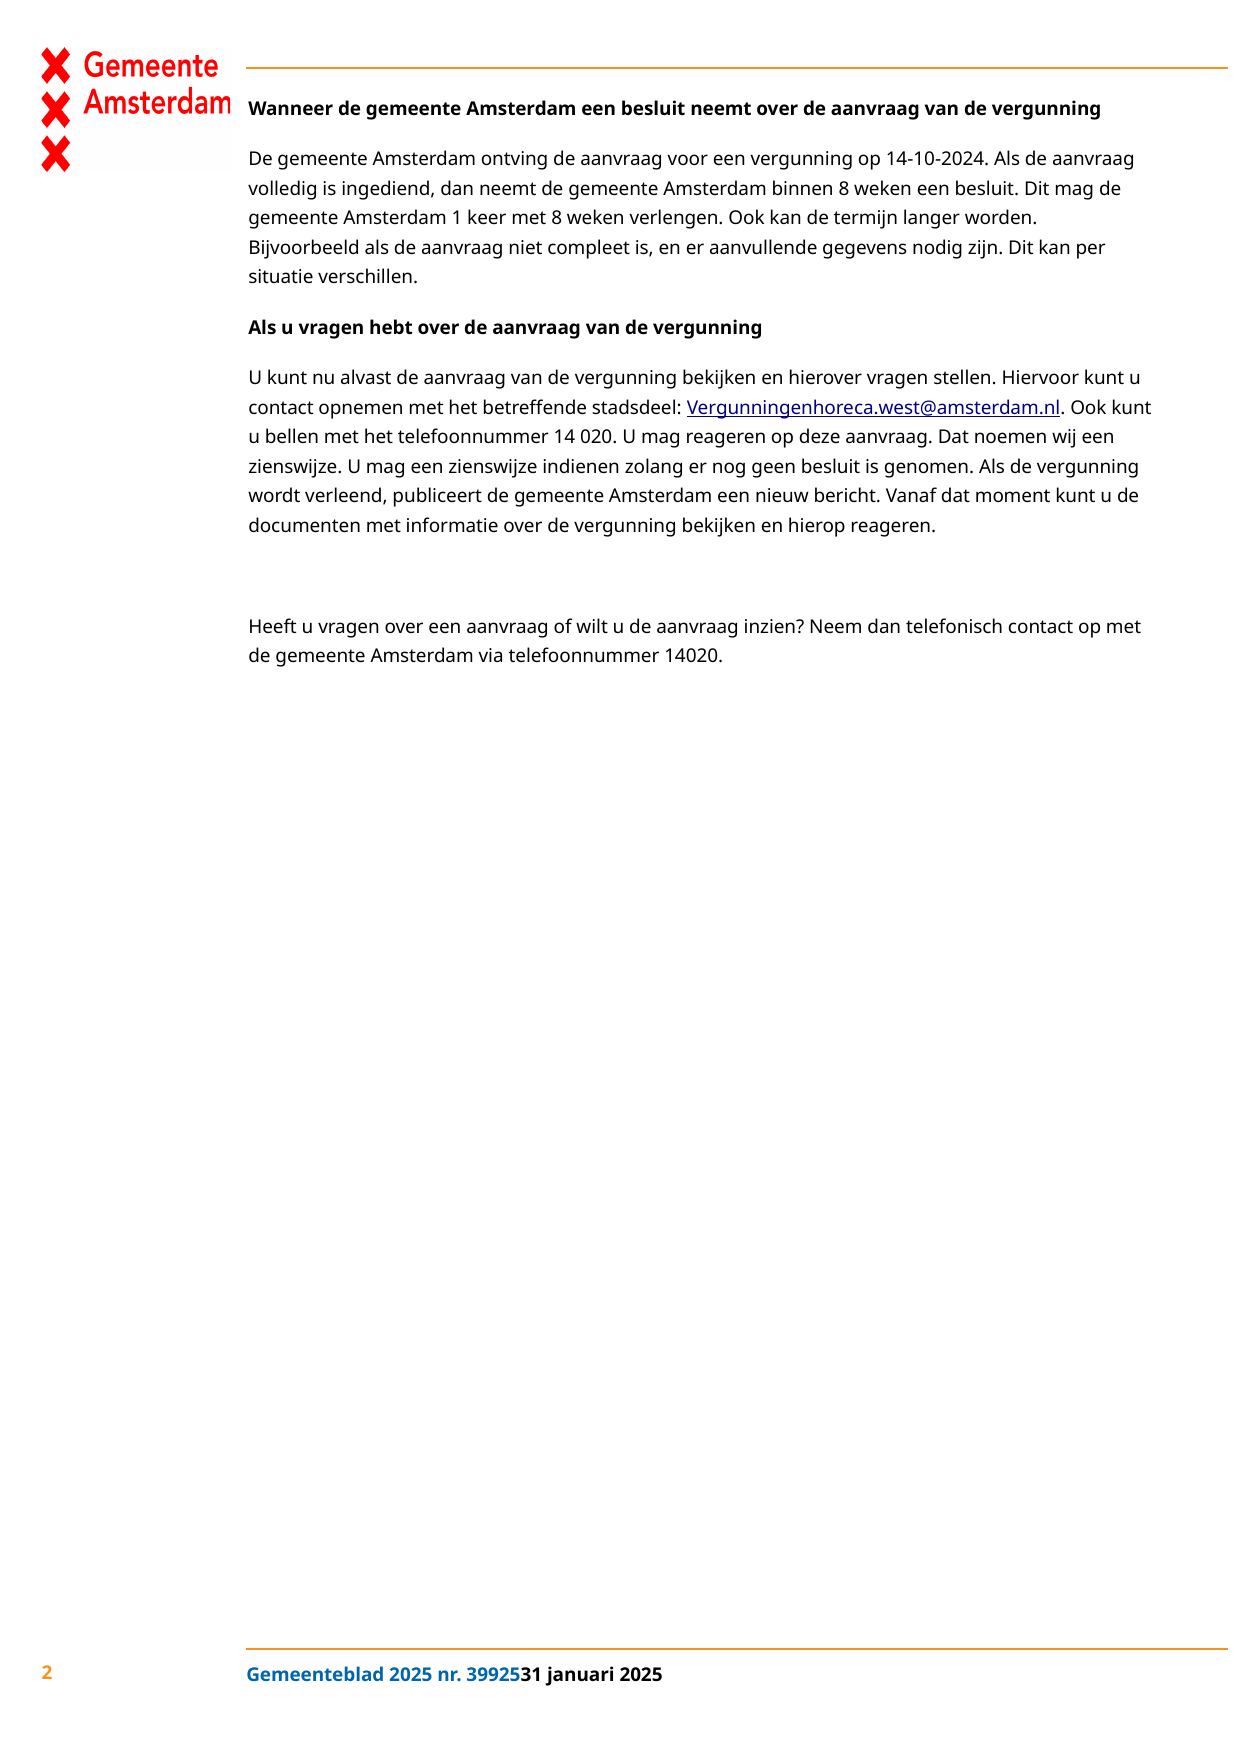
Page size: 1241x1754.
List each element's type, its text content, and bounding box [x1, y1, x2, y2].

text U kunt nu alvast de aanvraag van de vergunning bekijken en hierover vragen stellen. Hiervoor kunt u contact opnemen met het betreffende stadsdeel: Vergunningenhoreca.west@amsterdam.nl. Ook kunt u bellen met het telefoonnummer 14 020. U mag reageren op deze aanvraag. Dat noemen wij een zienswijze. U mag een zienswijze indienen zolang er nog geen besluit is genomen. Als de vergunning wordt verleend, publiceert de gemeente Amsterdam een nieuw bericht. Vanaf dat moment kunt u de documenten met informatie over de vergunning bekijken en hierop reageren. [248, 364, 1152, 538]
text Wanneer de gemeente Amsterdam een besluit neemt over de aanvraag van de vergunning [248, 95, 1152, 121]
picture [41, 47, 231, 172]
text Heeft u vragen over een aanvraag of wilt u de aanvraag inzien? Neem dan telefonisch contact op met de gemeente Amsterdam via telefoonnummer 14020. [248, 613, 1152, 668]
text De gemeente Amsterdam ontving de aanvraag voor een vergunning op 14-10-2024. Als de aanvraag volledig is ingediend, dan neemt de gemeente Amsterdam binnen 8 weken een besluit. Dit mag de gemeente Amsterdam 1 keer met 8 weken verlengen. Ook kan de termijn langer worden. Bijvoorbeeld als de aanvraag niet compleet is, en er aanvullende gegevens nodig zijn. Dit kan per situatie verschillen. [248, 145, 1152, 289]
text Als u vragen hebt over de aanvraag van de vergunning [248, 314, 1152, 340]
